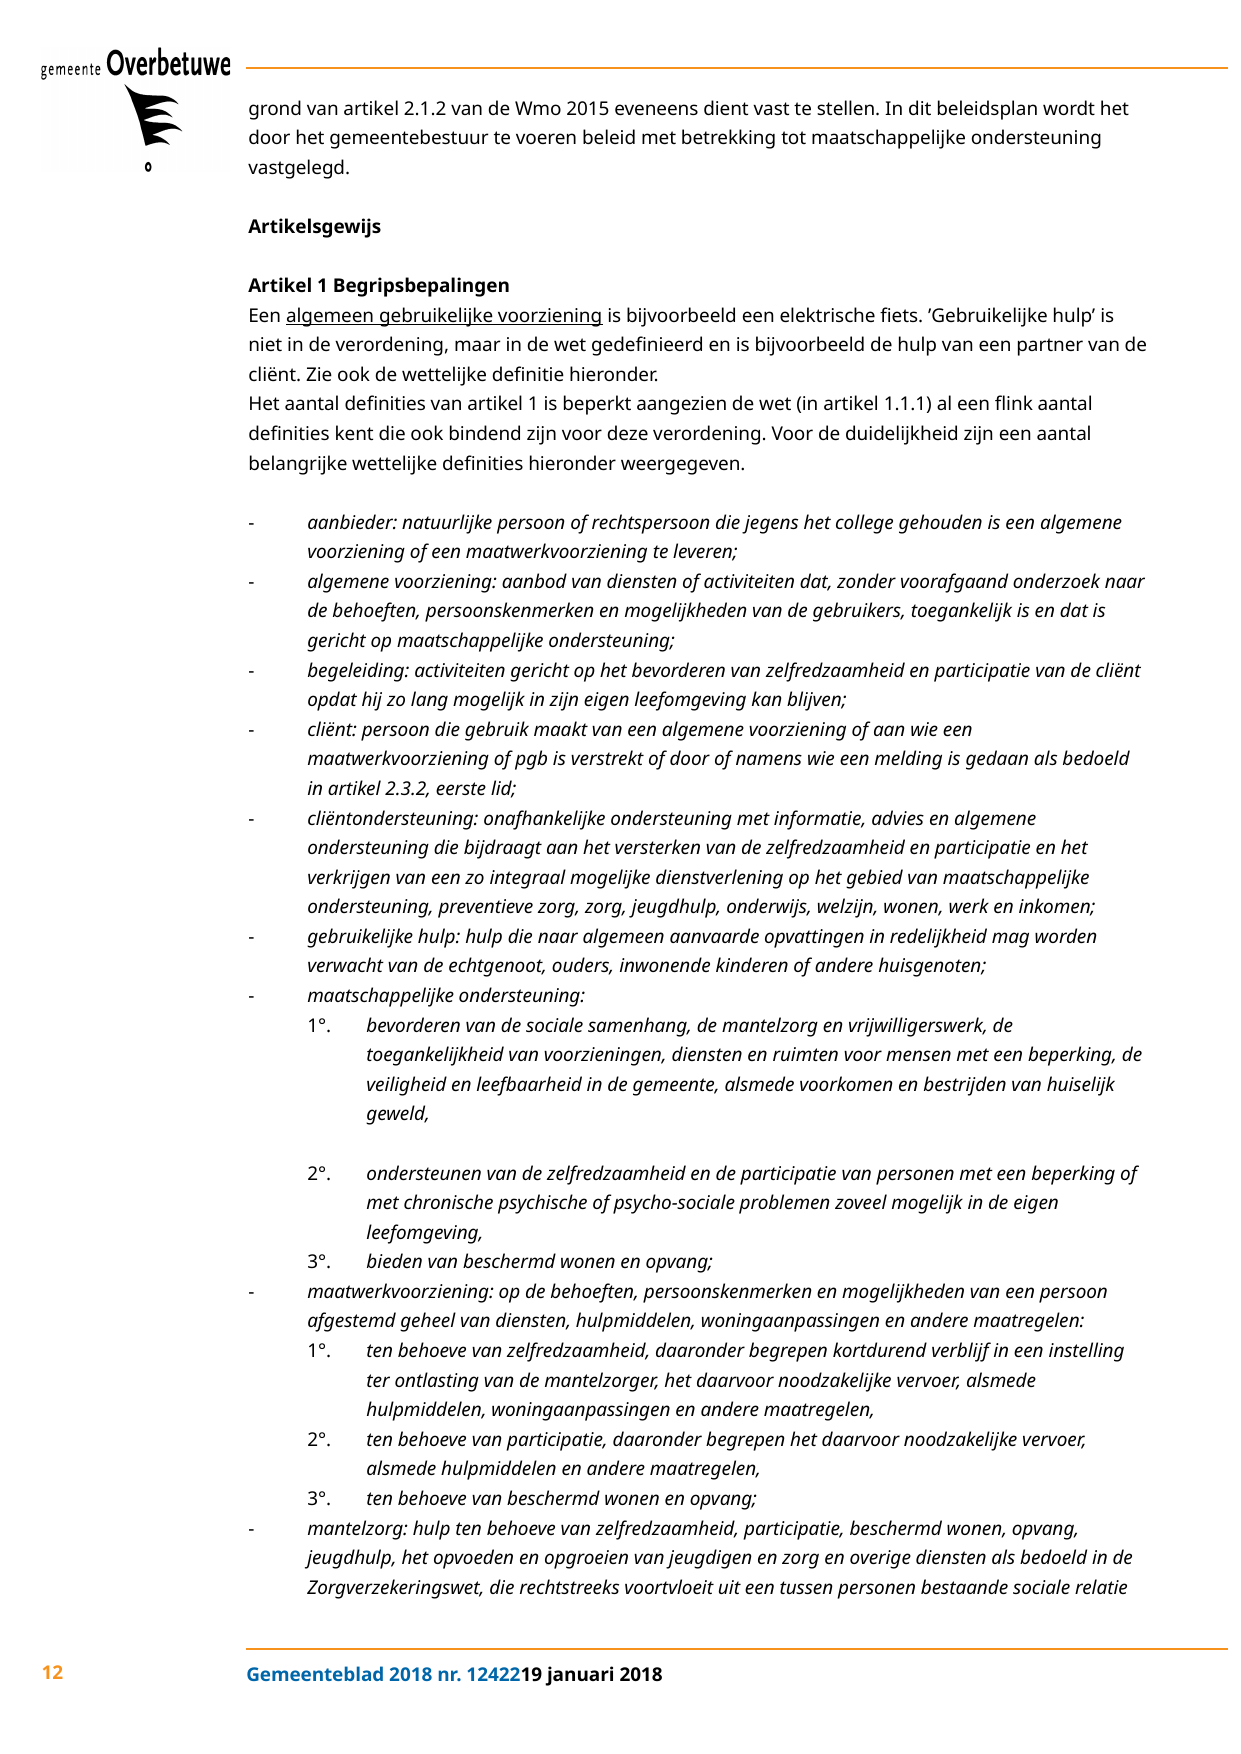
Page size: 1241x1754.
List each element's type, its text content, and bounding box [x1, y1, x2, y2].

text Artikelsgewijs [248, 213, 1152, 239]
text grond van artikel 2.1.2 van de Wmo 2015 eveneens dient vast te stellen. In dit beleidsplan wordt het door het gemeentebestuur te voeren beleid met betrekking tot maatschappelijke ondersteuning vastgelegd. [248, 95, 1152, 180]
list ten behoeve van zelfredzaamheid, daaronder begrepen kortdurend verblijf in een instelling ter ontlasting van de mantelzorger, het daarvoor noodzakelijke vervoer, alsmede hulpmiddelen, woningaanpassingen en andere maatregelen, [307, 1337, 1152, 1422]
text Een algemeen gebruikelijke voorziening is bijvoorbeeld een elektrische fiets. ’Gebruikelijke hulp’ is niet in de verordening, maar in de wet gedefinieerd en is bijvoorbeeld de hulp van een partner van de cliënt. Zie ook de wettelijke definitie hieronder. [248, 302, 1152, 387]
list bevorderen van de sociale samenhang, de mantelzorg en vrijwilligerswerk, de toegankelijkheid van voorzieningen, diensten en ruimten voor mensen met een beperking, de veiligheid en leefbaarheid in de gemeente, alsmede voorkomen en bestrijden van huiselijk geweld, [307, 1012, 1152, 1126]
text Artikel 1 Begripsbepalingen [248, 272, 1152, 298]
list bieden van beschermd wonen en opvang; [307, 1248, 1152, 1274]
list cliёntondersteuning: onafhankelijke ondersteuning met informatie, advies en algemene ondersteuning die bijdraagt aan het versterken van de zelfredzaamheid en participatie en het verkrijgen van een zo integraal mogelijke dienstverlening op het gebied van maatschappelijke ondersteuning, preventieve zorg, zorg, jeugdhulp, onderwijs, welzijn, wonen, werk en inkomen; [248, 805, 1152, 919]
list ondersteunen van de zelfredzaamheid en de participatie van personen met een beperking of met chronische psychische of psycho-sociale problemen zoveel mogelijk in de eigen leefomgeving, [307, 1160, 1152, 1245]
list gebruikelijke hulp: hulp die naar algemeen aanvaarde opvattingen in redelijkheid mag worden verwacht van de echtgenoot, ouders, inwonende kinderen of andere huisgenoten; [248, 923, 1152, 978]
text Het aantal definities van artikel 1 is beperkt aangezien de wet (in artikel 1.1.1) al een flink aantal definities kent die ook bindend zijn voor deze verordening. Voor de duidelijkheid zijn een aantal belangrijke wettelijke definities hieronder weergegeven. [248, 391, 1152, 476]
list ten behoeve van participatie, daaronder begrepen het daarvoor noodzakelijke vervoer, alsmede hulpmiddelen en andere maatregelen, [307, 1426, 1152, 1481]
list ten behoeve van beschermd wonen en opvang; [307, 1485, 1152, 1511]
picture [41, 47, 231, 172]
list algemene voorziening: aanbod van diensten of activiteiten dat, zonder voorafgaand onderzoek naar de behoeften, persoonskenmerken en mogelijkheden van de gebruikers, toegankelijk is en dat is gericht op maatschappelijke ondersteuning; [248, 568, 1152, 653]
list maatwerkvoorziening: op de behoeften, persoonskenmerken en mogelijkheden van een persoon afgestemd geheel van diensten, hulpmiddelen, woningaanpassingen en andere maatregelen: [248, 1278, 1152, 1333]
list aanbieder: natuurlijke persoon of rechtspersoon die jegens het college gehouden is een algemene voorziening of een maatwerkvoorziening te leveren; [248, 509, 1152, 564]
list cliënt: persoon die gebruik maakt van een algemene voorziening of aan wie een maatwerkvoorziening of pgb is verstrekt of door of namens wie een melding is gedaan als bedoeld in artikel 2.3.2, eerste lid; [248, 716, 1152, 801]
list mantelzorg: hulp ten behoeve van zelfredzaamheid, participatie, beschermd wonen, opvang, jeugdhulp, het opvoeden en opgroeien van jeugdigen en zorg en overige diensten als bedoeld in de Zorgverzekeringswet, die rechtstreeks voortvloeit uit een tussen personen bestaande sociale relatie [248, 1515, 1152, 1600]
list begeleiding: activiteiten gericht op het bevorderen van zelfredzaamheid en participatie van de cliënt opdat hij zo lang mogelijk in zijn eigen leefomgeving kan blijven; [248, 657, 1152, 712]
list maatschappelijke ondersteuning: [248, 982, 1152, 1008]
